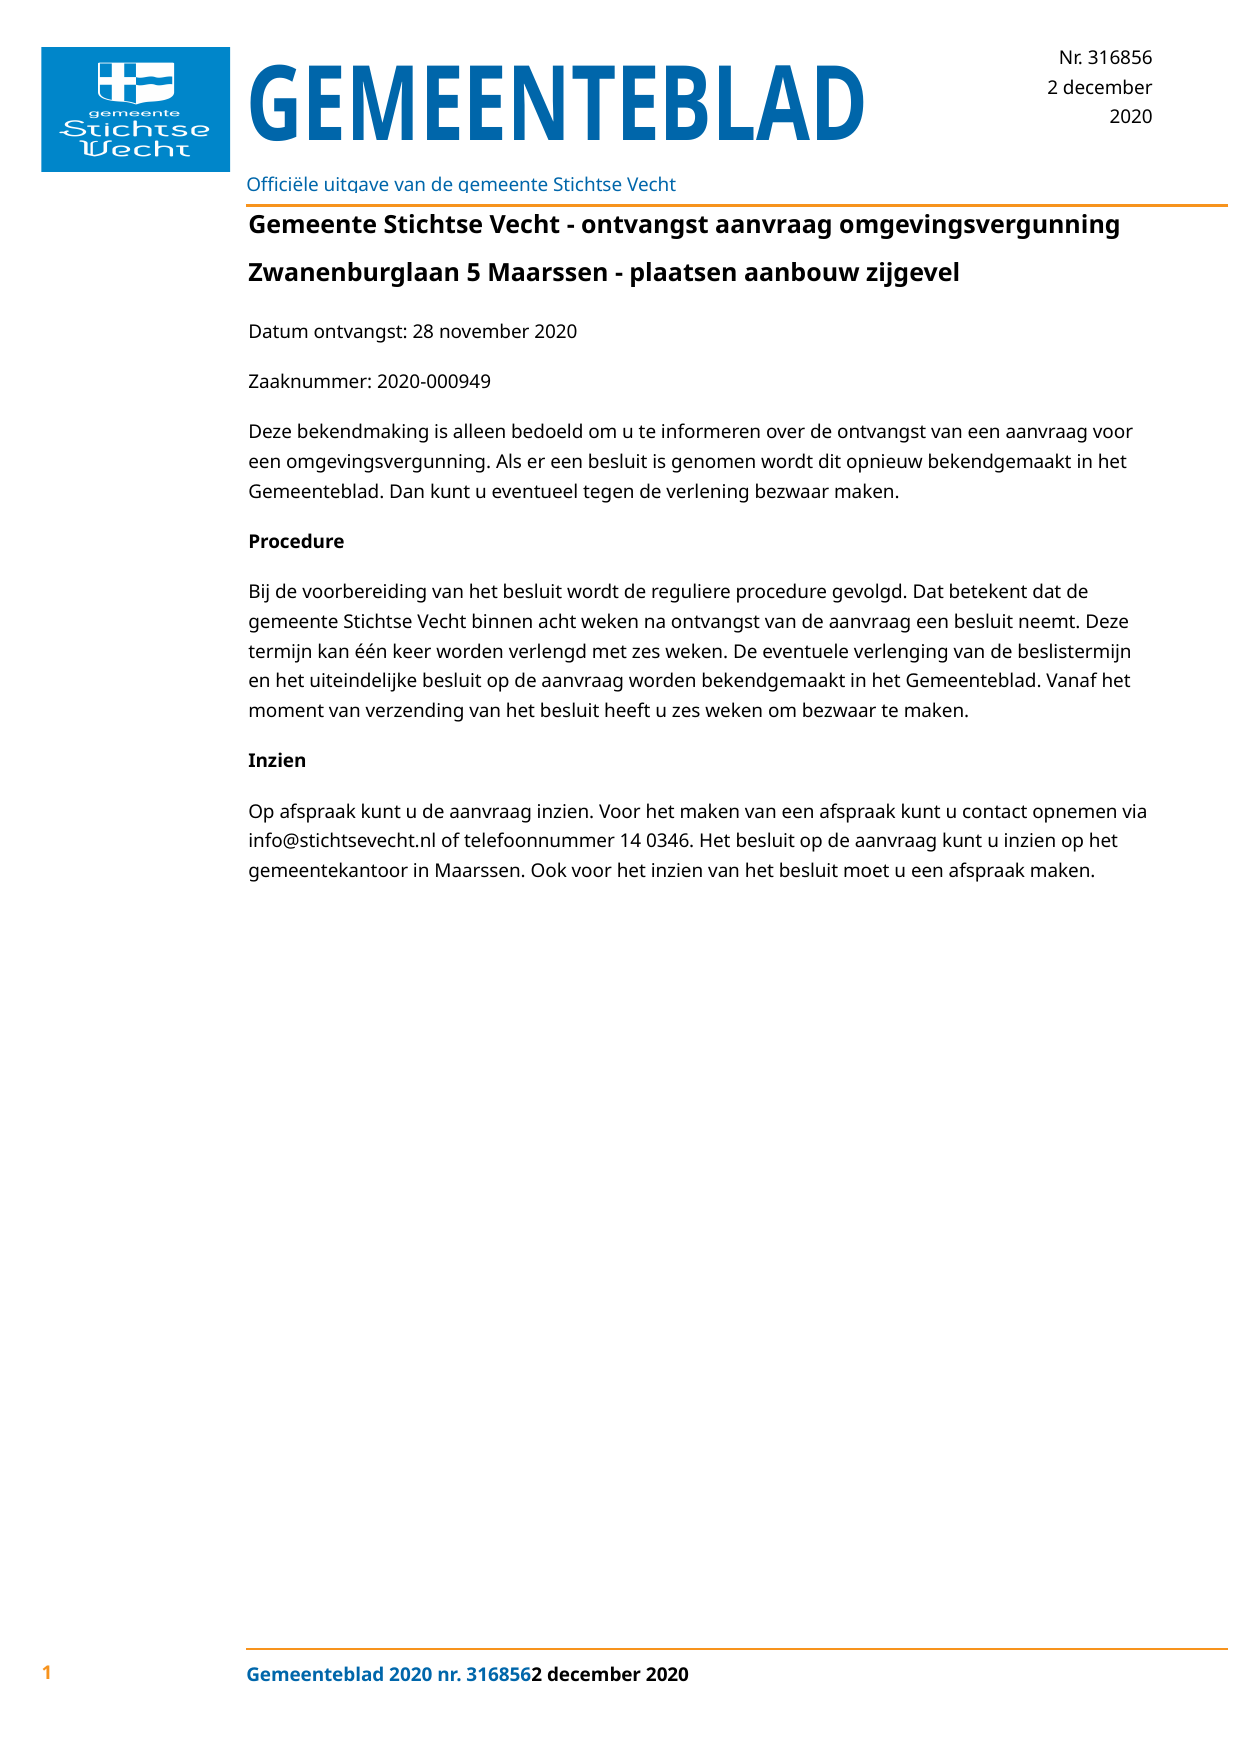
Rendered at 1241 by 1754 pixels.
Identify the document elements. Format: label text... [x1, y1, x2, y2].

text Datum ontvangst: 28 november 2020 [248, 318, 1152, 344]
text Procedure [248, 528, 1152, 554]
text Deze bekendmaking is alleen bedoeld om u te informeren over de ontvangst van een aanvraag voor een omgevingsvergunning. Als er een besluit is genomen wordt dit opnieuw bekendgemaakt in het Gemeenteblad. Dan kunt u eventueel tegen de verlening bezwaar maken. [248, 419, 1152, 504]
text Inzien [248, 747, 1152, 773]
text Gemeente Stichtse Vecht - ontvangst aanvraag omgevingsvergunning Zwanenburglaan 5 Maarssen - plaatsen aanbouw zijgevel [248, 207, 1152, 288]
picture [99, 63, 135, 101]
text Zaaknummer: 2020-000949 [248, 368, 1152, 394]
text Op afspraak kunt u de aanvraag inzien. Voor het maken van een afspraak kunt u contact opnemen via info@stichtsevecht.nl of telefoonnummer 14 0346. Het besluit op de aanvraag kunt u inzien op het gemeentekantoor in Maarssen. Ook voor het inzien van het besluit moet u een afspraak maken. [248, 798, 1152, 883]
picture [137, 63, 174, 103]
text Bij de voorbereiding van het besluit wordt de reguliere procedure gevolgd. Dat betekent dat de gemeente Stichtse Vecht binnen acht weken na ontvangst van de aanvraag een besluit neemt. Deze termijn kan één keer worden verlengd met zes weken. De eventuele verlenging van de beslistermijn en het uiteindelijke besluit op de aanvraag worden bekendgemaakt in het Gemeenteblad. Vanaf het moment van verzending van het besluit heeft u zes weken om bezwaar te maken. [248, 579, 1152, 723]
